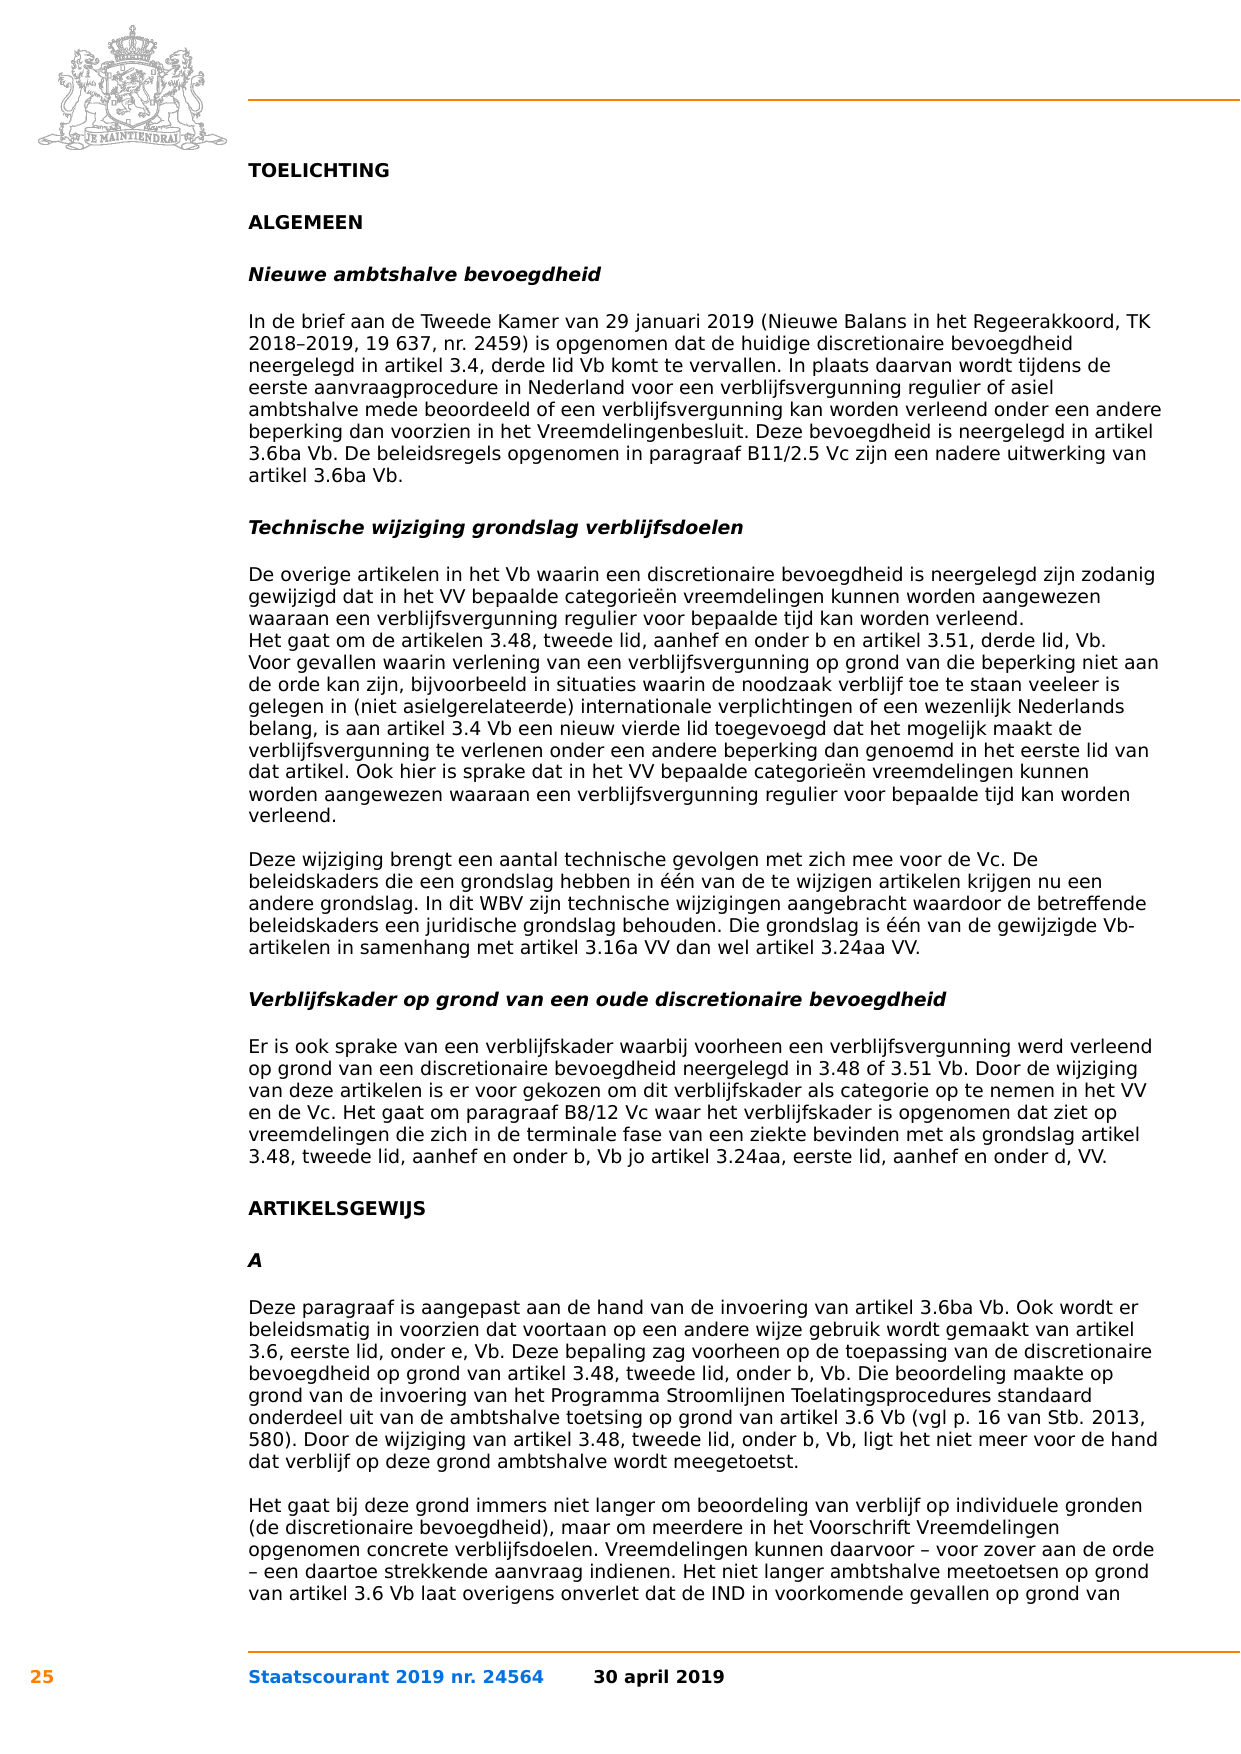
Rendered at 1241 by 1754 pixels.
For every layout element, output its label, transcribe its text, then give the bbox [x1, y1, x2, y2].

text Voor gevallen waarin verlening van een verblijfsvergunning op grond van die beperking niet aan de orde kan zijn, bijvoorbeeld in situaties waarin de noodzaak verblijf toe te staan veeleer is gelegen in (niet asielgerelateerde) internationale verplichtingen of een wezenlijk Nederlands belang, is aan artikel 3.4 Vb een nieuw vierde lid toegevoegd dat het mogelijk maakt de verblijfsvergunning te verlenen onder een andere beperking dan genoemd in het eerste lid van dat artikel. Ook hier is sprake dat in het VV bepaalde categorieën vreemdelingen kunnen worden aangewezen waaraan een verblijfsvergunning regulier voor bepaalde tijd kan worden verleend. [248, 652, 1163, 827]
picture [38, 25, 227, 150]
subtitle Verblijfskader op grond van een oude discretionaire bevoegdheid [248, 989, 1163, 1011]
subtitle TOELICHTING [248, 160, 1163, 182]
text Het gaat om de artikelen 3.48, tweede lid, aanhef en onder b en artikel 3.51, derde lid, Vb. [248, 629, 1163, 652]
text Deze wijziging brengt een aantal technische gevolgen met zich mee voor de Vc. De beleidskaders die een grondslag hebben in één van de te wijzigen artikelen krijgen nu een andere grondslag. In dit WBV zijn technische wijzigingen aangebracht waardoor de betreffende beleidskaders een juridische grondslag behouden. Die grondslag is één van de gewijzigde Vb-artikelen in samenhang met artikel 3.16a VV dan wel artikel 3.24aa VV. [248, 849, 1163, 959]
text Het gaat bij deze grond immers niet langer om beoordeling van verblijf op individuele gronden (de discretionaire bevoegdheid), maar om meerdere in het Voorschrift Vreemdelingen opgenomen concrete verblijfsdoelen. Vreemdelingen kunnen daarvoor – voor zover aan de orde – een daartoe strekkende aanvraag indienen. Het niet langer ambtshalve meetoetsen op grond van artikel 3.6 Vb laat overigens onverlet dat de IND in voorkomende gevallen op grond van [248, 1495, 1163, 1604]
subtitle ALGEMEEN [248, 212, 1163, 234]
subtitle Technische wijziging grondslag verblijfsdoelen [248, 517, 1163, 539]
text In de brief aan de Tweede Kamer van 29 januari 2019 (Nieuwe Balans in het Regeerakkoord, TK 2018–2019, 19 637, nr. 2459) is opgenomen dat de huidige discretionaire bevoegdheid neergelegd in artikel 3.4, derde lid Vb komt te vervallen. In plaats daarvan wordt tijdens de eerste aanvraagprocedure in Nederland voor een verblijfsvergunning regulier of asiel ambtshalve mede beoordeeld of een verblijfsvergunning kan worden verleend onder een andere beperking dan voorzien in het Vreemdelingenbesluit. Deze bevoegdheid is neergelegd in artikel 3.6ba Vb. De beleidsregels opgenomen in paragraaf B11/2.5 Vc zijn een nadere uitwerking van artikel 3.6ba Vb. [248, 311, 1163, 487]
subtitle ARTIKELSGEWIJS [248, 1198, 1163, 1220]
text Deze paragraaf is aangepast aan de hand van de invoering van artikel 3.6ba Vb. Ook wordt er beleidsmatig in voorzien dat voortaan op een andere wijze gebruik wordt gemaakt van artikel 3.6, eerste lid, onder e, Vb. Deze bepaling zag voorheen op de toepassing van de discretionaire bevoegdheid op grond van artikel 3.48, tweede lid, onder b, Vb. Die beoordeling maakte op grond van de invoering van het Programma Stroomlijnen Toelatingsprocedures standaard onderdeel uit van de ambtshalve toetsing op grond van artikel 3.6 Vb (vgl p. 16 van Stb. 2013, 580). Door de wijziging van artikel 3.48, tweede lid, onder b, Vb, ligt het niet meer voor de hand dat verblijf op deze grond ambtshalve wordt meegetoetst. [248, 1297, 1163, 1473]
subtitle A [248, 1250, 1163, 1272]
text Er is ook sprake van een verblijfskader waarbij voorheen een verblijfsvergunning werd verleend op grond van een discretionaire bevoegdheid neergelegd in 3.48 of 3.51 Vb. Door de wijziging van deze artikelen is er voor gekozen om dit verblijfskader als categorie op te nemen in het VV en de Vc. Het gaat om paragraaf B8/12 Vc waar het verblijfskader is opgenomen dat ziet op vreemdelingen die zich in de terminale fase van een ziekte bevinden met als grondslag artikel 3.48, tweede lid, aanhef en onder b, Vb jo artikel 3.24aa, eerste lid, aanhef en onder d, VV. [248, 1036, 1163, 1168]
text De overige artikelen in het Vb waarin een discretionaire bevoegdheid is neergelegd zijn zodanig gewijzigd dat in het VV bepaalde categorieën vreemdelingen kunnen worden aangewezen waaraan een verblijfsvergunning regulier voor bepaalde tijd kan worden verleend. [248, 564, 1163, 629]
subtitle Nieuwe ambtshalve bevoegdheid [248, 264, 1163, 286]
